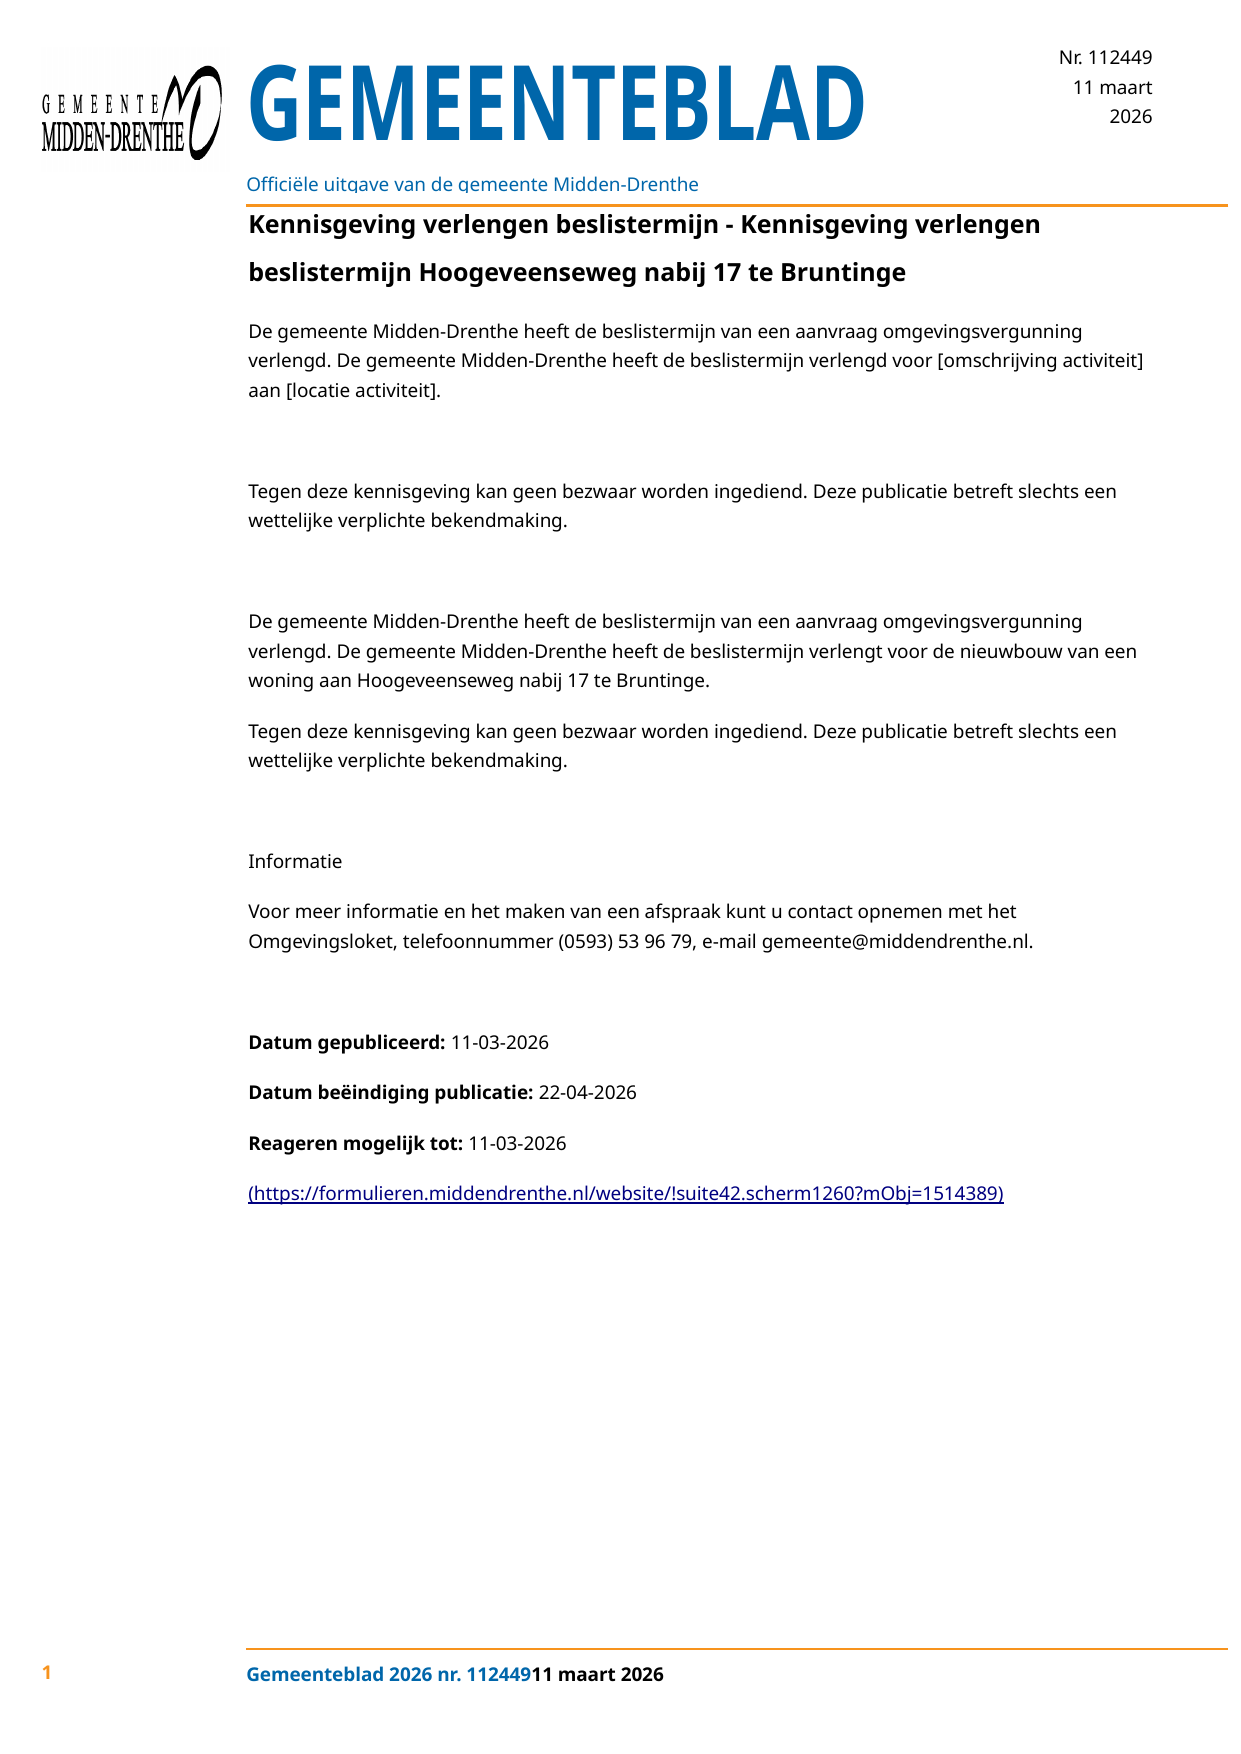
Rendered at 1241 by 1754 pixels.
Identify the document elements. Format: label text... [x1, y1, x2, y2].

text (https://formulieren.middendrenthe.nl/website/!suite42.scherm1260?mObj=1514389) [248, 1180, 1152, 1206]
text Kennisgeving verlengen beslistermijn - Kennisgeving verlengen beslistermijn Hoogeveenseweg nabij 17 te Bruntinge [248, 207, 1152, 288]
picture [41, 47, 231, 172]
text Tegen deze kennisgeving kan geen bezwaar worden ingediend. Deze publicatie betreft slechts een wettelijke verplichte bekendmaking. [248, 718, 1152, 773]
text Reageren mogelijk tot: 11-03-2026 [248, 1130, 1152, 1156]
text De gemeente Midden-Drenthe heeft de beslistermijn van een aanvraag omgevingsvergunning verlengd. De gemeente Midden-Drenthe heeft de beslistermijn verlengd voor [omschrijving activiteit] aan [locatie activiteit]. [248, 318, 1152, 403]
text Voor meer informatie en het maken van een afspraak kunt u contact opnemen met het Omgevingsloket, telefoonnummer (0593) 53 96 79, e-mail gemeente@middendrenthe.nl. [248, 899, 1152, 954]
text De gemeente Midden-Drenthe heeft de beslistermijn van een aanvraag omgevingsvergunning verlengd. De gemeente Midden-Drenthe heeft de beslistermijn verlengt voor de nieuwbouw van een woning aan Hoogeveenseweg nabij 17 te Bruntinge. [248, 608, 1152, 693]
text Informatie [248, 848, 1152, 874]
text Tegen deze kennisgeving kan geen bezwaar worden ingediend. Deze publicatie betreft slechts een wettelijke verplichte bekendmaking. [248, 478, 1152, 533]
text Datum gepubliceerd: 11-03-2026 [248, 1029, 1152, 1055]
text Datum beëindiging publicatie: 22-04-2026 [248, 1079, 1152, 1105]
